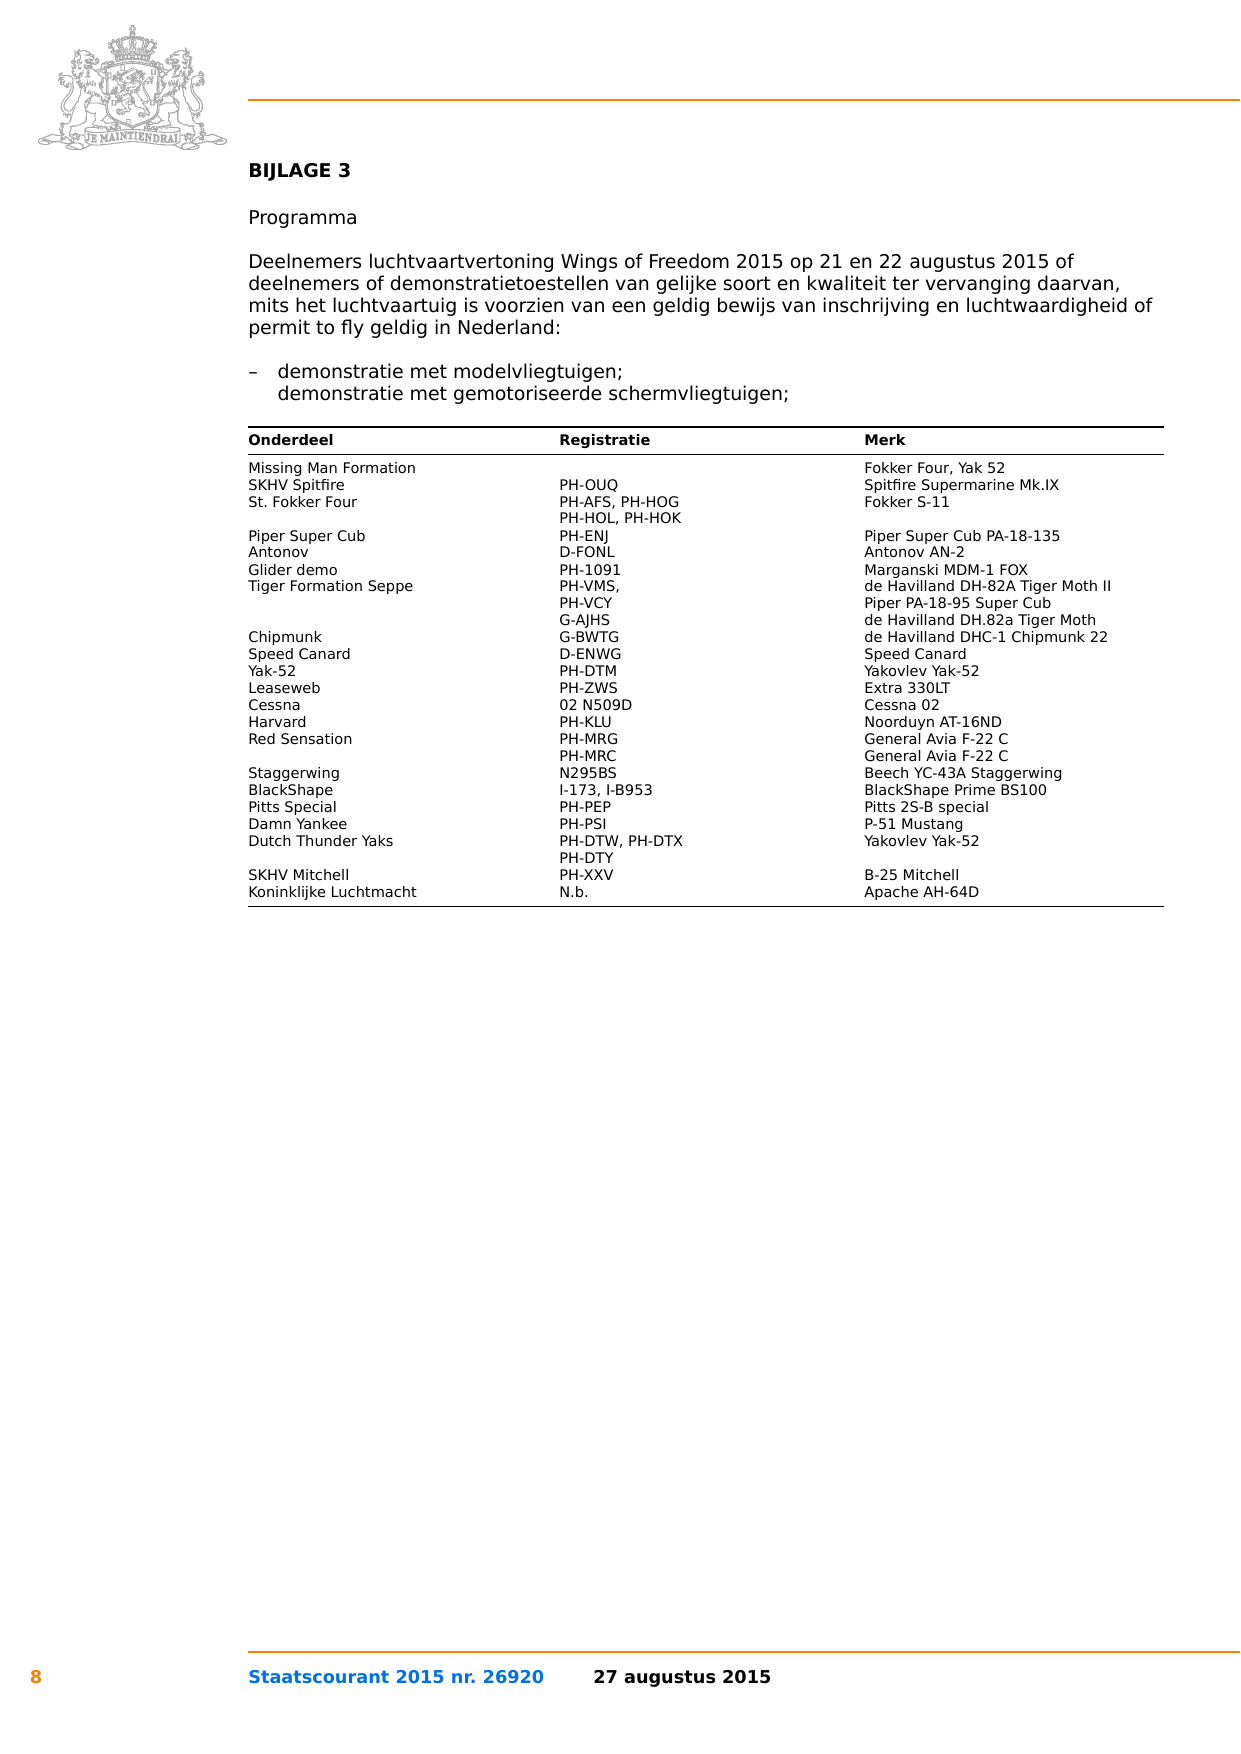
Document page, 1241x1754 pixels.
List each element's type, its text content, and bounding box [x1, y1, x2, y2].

table_cell PH-ZWS [553, 680, 858, 697]
table_cell de Havilland DH.82a Tiger Moth [858, 612, 1163, 629]
table_cell P-51 Mustang [858, 816, 1163, 833]
text demonstratie met gemotoriseerde schermvliegtuigen; [277, 382, 1163, 404]
table_cell Piper PA-18-95 Super Cub [858, 595, 1163, 612]
table_cell de Havilland DHC-1 Chipmunk 22 [858, 629, 1163, 646]
table_cell Damn Yankee [248, 816, 553, 833]
table_cell Staggerwing [248, 765, 553, 782]
table_cell PH-MRC [553, 748, 858, 765]
table_cell 02 N509D [553, 697, 858, 714]
table_cell Yak-52 [248, 663, 553, 680]
table_cell PH-DTM [553, 663, 858, 680]
table_cell Speed Canard [858, 646, 1163, 663]
table_cell PH-VCY [553, 595, 858, 612]
table_cell PH-PSI [553, 816, 858, 833]
table_cell Tiger Formation Seppe [248, 578, 553, 595]
picture [38, 25, 227, 150]
table_cell Chipmunk [248, 629, 553, 646]
table_cell Extra 330LT [858, 680, 1163, 697]
table_cell SKHV Spitfire [248, 476, 553, 493]
table_cell [858, 510, 1163, 527]
table_cell BlackShape [248, 782, 553, 799]
table_cell PH-1091 [553, 561, 858, 578]
table_cell Cessna 02 [858, 697, 1163, 714]
table_cell [248, 850, 553, 867]
table_cell Piper Super Cub PA-18-135 [858, 528, 1163, 544]
table_header Registratie [553, 428, 858, 454]
table_cell PH-DTY [553, 850, 858, 867]
table_header Onderdeel [248, 428, 553, 454]
table_cell B-25 Mitchell [858, 867, 1163, 884]
table_cell Piper Super Cub [248, 528, 553, 544]
table_cell [248, 510, 553, 527]
table_cell BlackShape Prime BS100 [858, 782, 1163, 799]
table_cell G-BWTG [553, 629, 858, 646]
table_cell Marganski MDM-1 FOX [858, 561, 1163, 578]
table_cell Yakovlev Yak-52 [858, 833, 1163, 850]
table_cell Fokker S-11 [858, 494, 1163, 510]
text Deelnemers luchtvaartvertoning Wings of Freedom 2015 op 21 en 22 augustus 2015 of deelnemers of demonstratietoestellen van gelijke soort en kwaliteit ter vervanging daarvan, mits het luchtvaartuig is voorzien van een geldig bewijs van inschrijving en luchtwaardigheid of permit to fly geldig in Nederland: [248, 251, 1163, 339]
table_cell Pitts 2S-B special [858, 799, 1163, 816]
table_cell N295BS [553, 765, 858, 782]
table_cell de Havilland DH-82A Tiger Moth II [858, 578, 1163, 595]
table_cell PH-PEP [553, 799, 858, 816]
table_cell Speed Canard [248, 646, 553, 663]
table_cell Missing Man Formation [248, 455, 553, 476]
table_cell PH-HOL, PH-HOK [553, 510, 858, 527]
subtitle BIJLAGE 3 [248, 160, 1163, 182]
table_cell Noorduyn AT-16ND [858, 714, 1163, 731]
table_cell Antonov [248, 544, 553, 561]
table_cell General Avia F-22 C [858, 731, 1163, 748]
table_cell [553, 455, 858, 476]
table_cell SKHV Mitchell [248, 867, 553, 884]
table_cell [248, 612, 553, 629]
table_cell PH-VMS, [553, 578, 858, 595]
table_cell Cessna [248, 697, 553, 714]
text – demonstratie met modelvliegtuigen; [248, 361, 1163, 382]
table_header Merk [858, 428, 1163, 454]
table_cell D-ENWG [553, 646, 858, 663]
table_cell N.b. [553, 884, 858, 906]
table_cell Glider demo [248, 561, 553, 578]
table_cell PH-MRG [553, 731, 858, 748]
table_cell G-AJHS [553, 612, 858, 629]
text Programma [248, 207, 1163, 229]
table_cell PH-OUQ [553, 476, 858, 493]
table_cell Pitts Special [248, 799, 553, 816]
table_cell PH-KLU [553, 714, 858, 731]
table_cell PH-AFS, PH-HOG [553, 494, 858, 510]
table_cell Spitfire Supermarine Mk.IX [858, 476, 1163, 493]
table_cell Dutch Thunder Yaks [248, 833, 553, 850]
table_cell Fokker Four, Yak 52 [858, 455, 1163, 476]
table_cell Antonov AN-2 [858, 544, 1163, 561]
table_cell PH-ENJ [553, 528, 858, 544]
table_cell Leaseweb [248, 680, 553, 697]
table_cell [248, 748, 553, 765]
table_cell General Avia F-22 C [858, 748, 1163, 765]
table_cell Red Sensation [248, 731, 553, 748]
table_cell St. Fokker Four [248, 494, 553, 510]
table_cell [248, 595, 553, 612]
table_cell Beech YC-43A Staggerwing [858, 765, 1163, 782]
table_cell PH-XXV [553, 867, 858, 884]
table_cell [858, 850, 1163, 867]
table_cell I-173, I-B953 [553, 782, 858, 799]
table_cell PH-DTW, PH-DTX [553, 833, 858, 850]
table_cell Apache AH-64D [858, 884, 1163, 906]
table_cell Koninklijke Luchtmacht [248, 884, 553, 906]
table_cell Yakovlev Yak-52 [858, 663, 1163, 680]
table_cell D-FONL [553, 544, 858, 561]
table_cell Harvard [248, 714, 553, 731]
